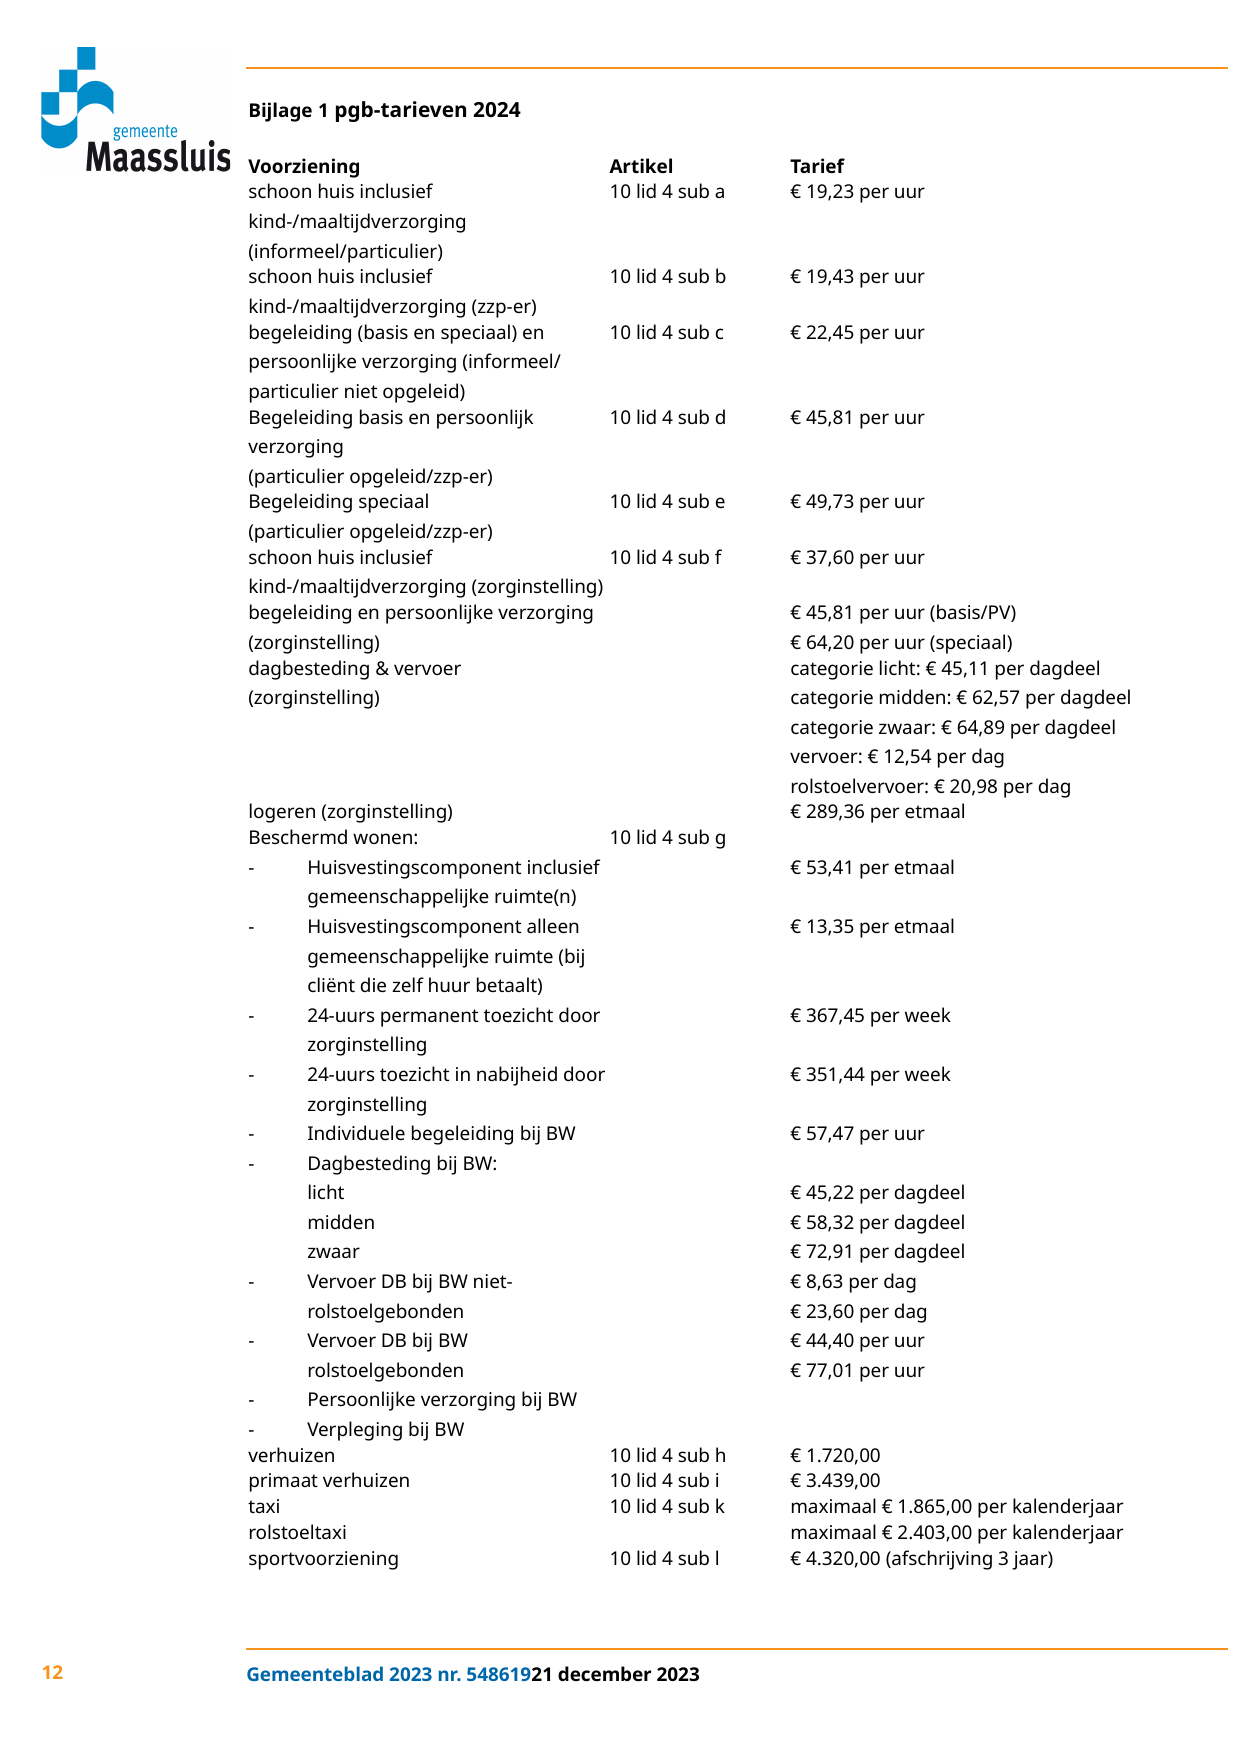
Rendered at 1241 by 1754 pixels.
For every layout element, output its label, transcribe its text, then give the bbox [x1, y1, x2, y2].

table_cell 10 lid 4 sub e [609, 489, 790, 544]
table_cell 10 lid 4 sub c [609, 319, 790, 404]
table_cell € 19,43 per uur [790, 264, 1152, 319]
table_cell begeleiding (basis en speciaal) en persoonlijke verzorging (informeel/ particulier niet opgeleid) [248, 319, 609, 404]
table_cell primaat verhuizen [248, 1468, 609, 1493]
table_cell maximaal € 1.865,00 per kalenderjaar [790, 1493, 1152, 1519]
table_cell logeren (zorginstelling) [248, 799, 609, 824]
table_cell € 22,45 per uur [790, 319, 1152, 404]
table_header Voorziening [248, 153, 609, 179]
table_cell € 19,23 per uur [790, 179, 1152, 264]
table_cell schoon huis inclusief kind-/maaltijdverzorging (informeel/particulier) [248, 179, 609, 264]
table_cell 10 lid 4 sub l [609, 1545, 790, 1571]
table_cell Begeleiding basis en persoonlijk verzorging (particulier opgeleid/zzp-er) [248, 404, 609, 489]
table_cell € 4.320,00 (afschrijving 3 jaar) [790, 1545, 1152, 1571]
table_cell 10 lid 4 sub b [609, 264, 790, 319]
table_cell € 45,81 per uur [790, 404, 1152, 489]
table_cell 10 lid 4 sub i [609, 1468, 790, 1493]
table_cell 10 lid 4 sub h [609, 1442, 790, 1468]
table_cell dagbesteding & vervoer (zorginstelling) [248, 655, 609, 799]
table_cell rolstoeltaxi [248, 1519, 609, 1545]
table_cell schoon huis inclusief kind-/maaltijdverzorging (zzp-er) [248, 264, 609, 319]
table_cell Beschermd wonen: Huisvestingscomponent inclusief gemeenschappelijke ruimte(n) Huisvestingscomponent alleen gemeenschappelijke ruimte (bij cliënt die zelf huur betaalt) 24-uurs permanent toezicht door zorginstelling 24-uurs toezicht in nabijheid door zorginstelling Individuele begeleiding bij BW Dagbesteding bij BW: licht midden zwaar Vervoer DB bij BW niet-rolstoelgebonden Vervoer DB bij BW rolstoelgebonden Persoonlijke verzorging bij BW Verpleging bij BW [248, 825, 609, 1442]
table_cell 10 lid 4 sub d [609, 404, 790, 489]
table_cell € 45,81 per uur (basis/PV) € 64,20 per uur (speciaal) [790, 599, 1152, 655]
table_cell taxi [248, 1493, 609, 1519]
table_cell 10 lid 4 sub k [609, 1493, 790, 1545]
table_cell € 3.439,00 [790, 1468, 1152, 1493]
table_cell begeleiding en persoonlijke verzorging (zorginstelling) [248, 599, 609, 655]
table_cell € 289,36 per etmaal [790, 799, 1152, 824]
picture [41, 47, 231, 172]
table_cell sportvoorziening [248, 1545, 609, 1571]
table_cell maximaal € 2.403,00 per kalenderjaar [790, 1519, 1152, 1545]
table_cell € 1.720,00 [790, 1442, 1152, 1468]
table_cell 10 lid 4 sub f [609, 544, 790, 824]
table_cell categorie licht: € 45,11 per dagdeel categorie midden: € 62,57 per dagdeel categorie zwaar: € 64,89 per dagdeel vervoer: € 12,54 per dag rolstoelvervoer: € 20,98 per dag [790, 655, 1152, 799]
table_cell 10 lid 4 sub g [609, 825, 790, 1442]
table_cell € 53,41 per etmaal € 13,35 per etmaal € 367,45 per week € 351,44 per week € 57,47 per uur € 45,22 per dagdeel € 58,32 per dagdeel € 72,91 per dagdeel € 8,63 per dag € 23,60 per dag € 44,40 per uur € 77,01 per uur [790, 825, 1152, 1442]
table_header Artikel [609, 153, 790, 179]
picture [41, 47, 77, 92]
table_header Tarief [790, 153, 1152, 179]
table_cell verhuizen [248, 1442, 609, 1468]
text Bijlage 1 pgb-tarieven 2024 [248, 95, 1152, 123]
table_cell € 49,73 per uur [790, 489, 1152, 544]
table_cell 10 lid 4 sub a [609, 179, 790, 264]
table_cell € 37,60 per uur [790, 544, 1152, 599]
table_cell Begeleiding speciaal (particulier opgeleid/zzp-er) [248, 489, 609, 544]
table_cell schoon huis inclusief kind-/maaltijdverzorging (zorginstelling) [248, 544, 609, 599]
